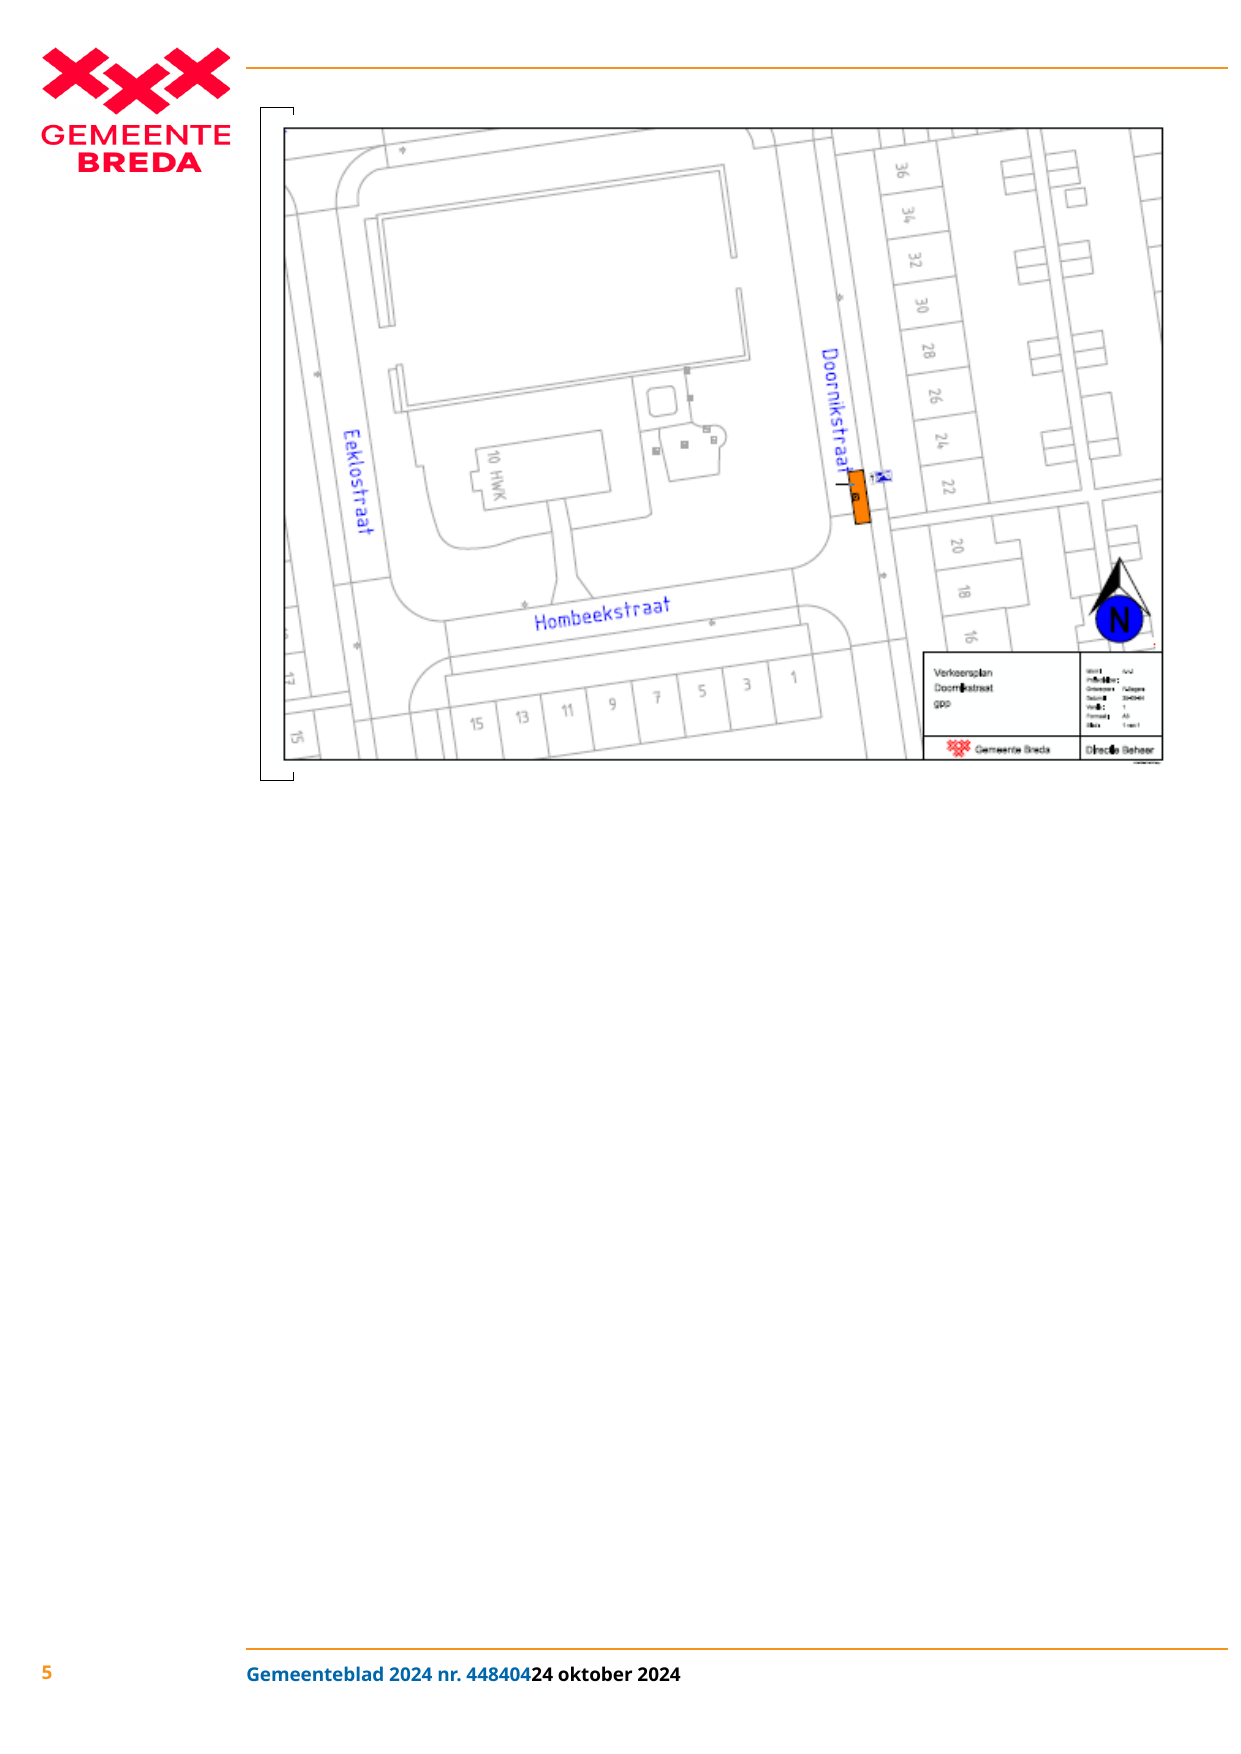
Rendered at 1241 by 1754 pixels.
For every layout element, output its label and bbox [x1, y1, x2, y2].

picture [268, 115, 1173, 772]
picture [41, 47, 231, 172]
